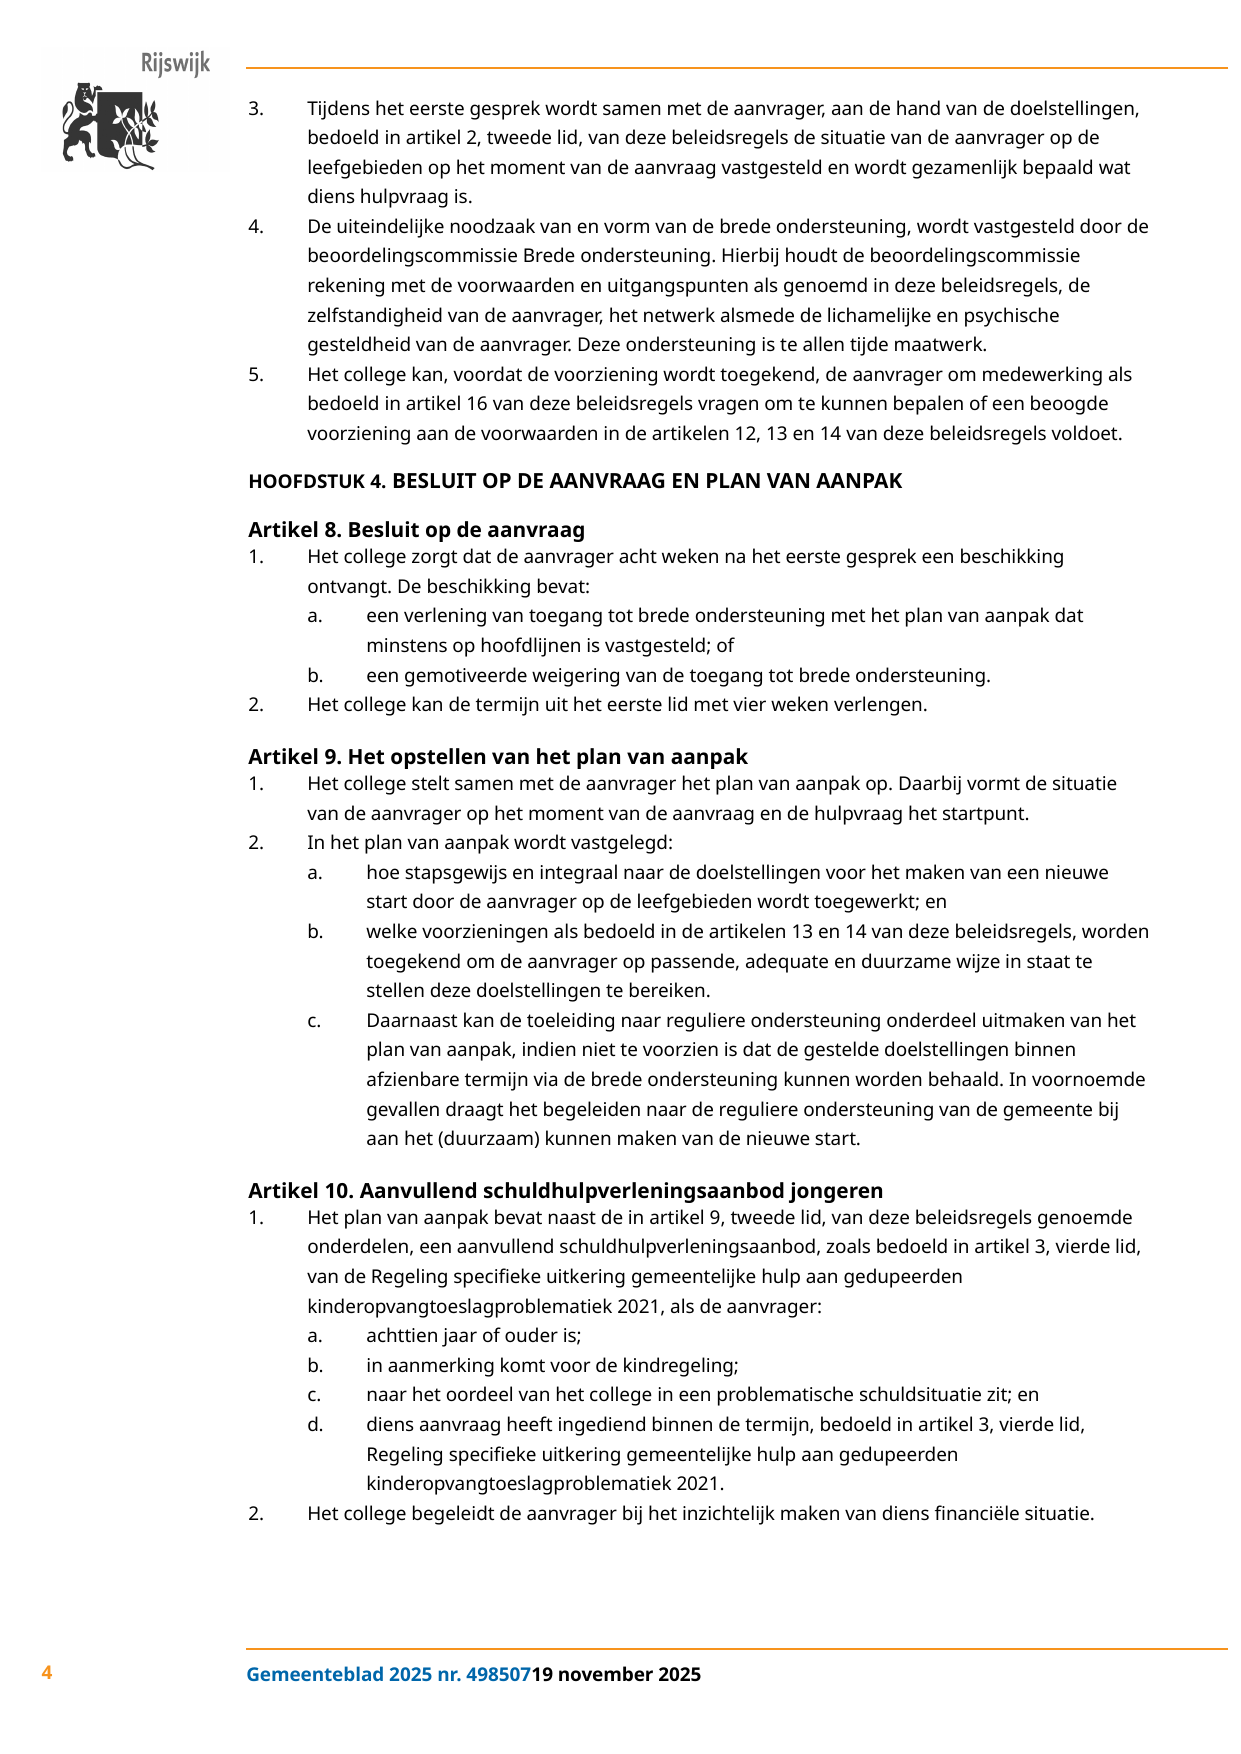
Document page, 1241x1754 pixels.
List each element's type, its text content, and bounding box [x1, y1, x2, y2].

text Artikel 8. Besluit op de aanvraag [248, 515, 1152, 543]
list Het plan van aanpak bevat naast de in artikel 9, tweede lid, van deze beleidsregels genoemde onderdelen, een aanvullend schuldhulpverleningsaanbod, zoals bedoeld in artikel 3, vierde lid, van de Regeling specifieke uitkering gemeentelijke hulp aan gedupeerden kinderopvangtoeslagproblematiek 2021, als de aanvrager: [248, 1204, 1152, 1319]
list naar het oordeel van het college in een problematische schuldsituatie zit; en [307, 1382, 1152, 1407]
list een verlening van toegang tot brede ondersteuning met het plan van aanpak dat minstens op hoofdlijnen is vastgesteld; of [307, 603, 1152, 658]
list diens aanvraag heeft ingediend binnen de termijn, bedoeld in artikel 3, vierde lid, Regeling specifieke uitkering gemeentelijke hulp aan gedupeerden kinderopvangtoeslagproblematiek 2021. [307, 1411, 1152, 1496]
list Het college kan, voordat de voorziening wordt toegekend, de aanvrager om medewerking als bedoeld in artikel 16 van deze beleidsregels vragen om te kunnen bepalen of een beoogde voorziening aan de voorwaarden in de artikelen 12, 13 en 14 van deze beleidsregels voldoet. [248, 361, 1152, 446]
list Het college zorgt dat de aanvrager acht weken na het eerste gesprek een beschikking ontvangt. De beschikking bevat: [248, 543, 1152, 599]
list hoe stapsgewijs en integraal naar de doelstellingen voor het maken van een nieuwe start door de aanvrager op de leefgebieden wordt toegewerkt; en [307, 859, 1152, 914]
list Daarnaast kan de toeleiding naar reguliere ondersteuning onderdeel uitmaken van het plan van aanpak, indien niet te voorzien is dat de gestelde doelstellingen binnen afzienbare termijn via de brede ondersteuning kunnen worden behaald. In voornoemde gevallen draagt het begeleiden naar de reguliere ondersteuning van de gemeente bij aan het (duurzaam) kunnen maken van de nieuwe start. [307, 1007, 1152, 1151]
list een gemotiveerde weigering van de toegang tot brede ondersteuning. [307, 662, 1152, 688]
list Het college begeleidt de aanvrager bij het inzichtelijk maken van diens financiële situatie. [248, 1500, 1152, 1526]
list De uiteindelijke noodzaak van en vorm van de brede ondersteuning, wordt vastgesteld door de beoordelingscommissie Brede ondersteuning. Hierbij houdt de beoordelingscommissie rekening met de voorwaarden en uitgangspunten als genoemd in deze beleidsregels, de zelfstandigheid van de aanvrager, het netwerk alsmede de lichamelijke en psychische gesteldheid van de aanvrager. Deze ondersteuning is te allen tijde maatwerk. [248, 213, 1152, 357]
list achttien jaar of ouder is; [307, 1322, 1152, 1348]
list In het plan van aanpak wordt vastgelegd: [248, 829, 1152, 855]
list welke voorzieningen als bedoeld in de artikelen 13 en 14 van deze beleidsregels, worden toegekend om de aanvrager op passende, adequate en duurzame wijze in staat te stellen deze doelstellingen te bereiken. [307, 918, 1152, 1003]
list Het college kan de termijn uit het eerste lid met vier weken verlengen. [248, 691, 1152, 717]
list in aanmerking komt voor de kindregeling; [307, 1352, 1152, 1378]
text Artikel 10. Aanvullend schuldhulpverleningsaanbod jongeren [248, 1176, 1152, 1204]
list Tijdens het eerste gesprek wordt samen met de aanvrager, aan de hand van de doelstellingen, bedoeld in artikel 2, tweede lid, van deze beleidsregels de situatie van de aanvrager op de leefgebieden op het moment van de aanvraag vastgesteld en wordt gezamenlijk bepaald wat diens hulpvraag is. [248, 95, 1152, 209]
text HOOFDSTUK 4. BESLUIT OP DE AANVRAAG EN PLAN VAN AANPAK [248, 466, 1152, 494]
picture [41, 47, 231, 172]
text Artikel 9. Het opstellen van het plan van aanpak [248, 742, 1152, 770]
list Het college stelt samen met de aanvrager het plan van aanpak op. Daarbij vormt de situatie van de aanvrager op het moment van de aanvraag en de hulpvraag het startpunt. [248, 770, 1152, 826]
